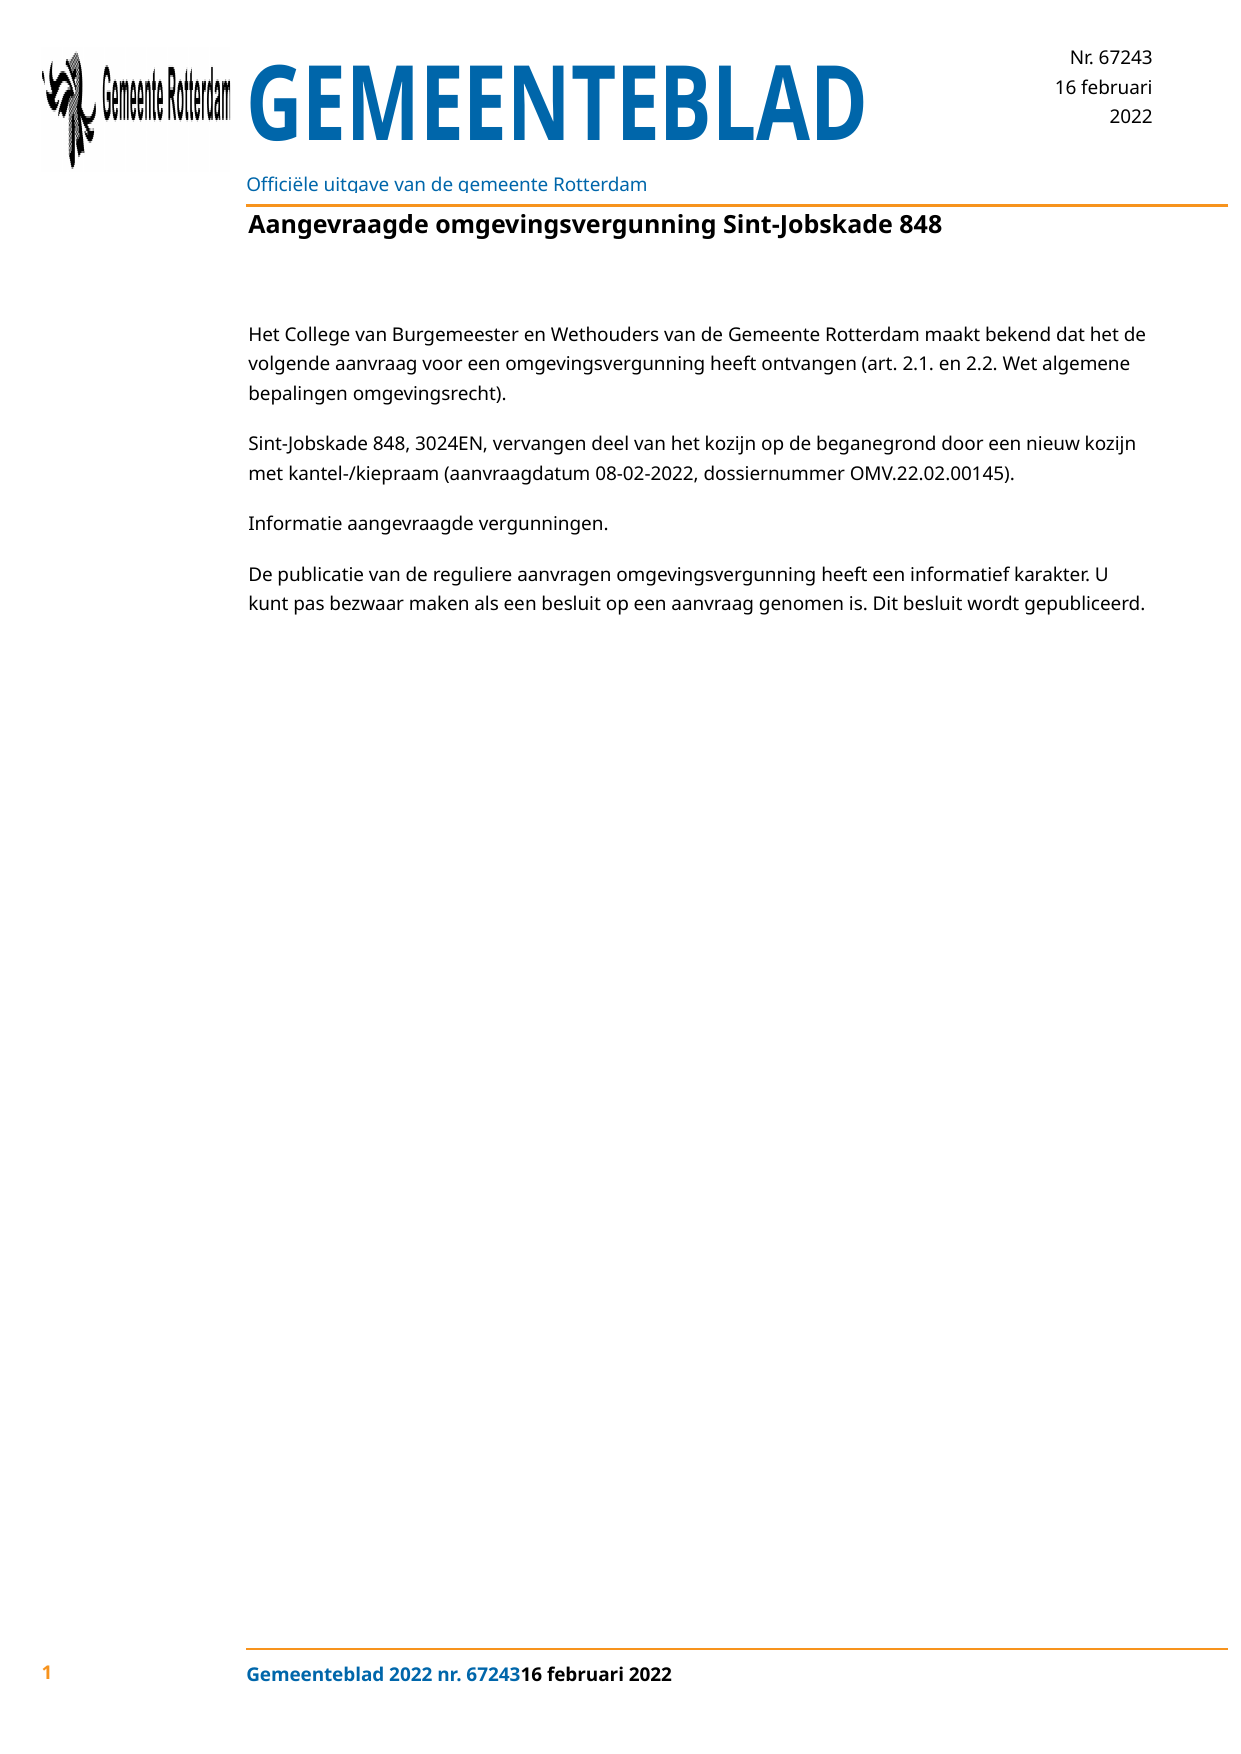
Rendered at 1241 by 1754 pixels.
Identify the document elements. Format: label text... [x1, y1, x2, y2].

text Het College van Burgemeester en Wethouders van de Gemeente Rotterdam maakt bekend dat het de volgende aanvraag voor een omgevingsvergunning heeft ontvangen (art. 2.1. en 2.2. Wet algemene bepalingen omgevingsrecht). [248, 321, 1152, 406]
text Sint-Jobskade 848, 3024EN, vervangen deel van het kozijn op de beganegrond door een nieuw kozijn met kantel-/kiepraam (aanvraagdatum 08-02-2022, dossiernummer OMV.22.02.00145). [248, 430, 1152, 486]
picture [41, 47, 231, 172]
text De publicatie van de reguliere aanvragen omgevingsvergunning heeft een informatief karakter. U kunt pas bezwaar maken als een besluit op een aanvraag genomen is. Dit besluit wordt gepubliceerd. [248, 561, 1152, 616]
text Aangevraagde omgevingsvergunning Sint-Jobskade 848 [248, 207, 1152, 241]
text Informatie aangevraagde vergunningen. [248, 510, 1152, 536]
